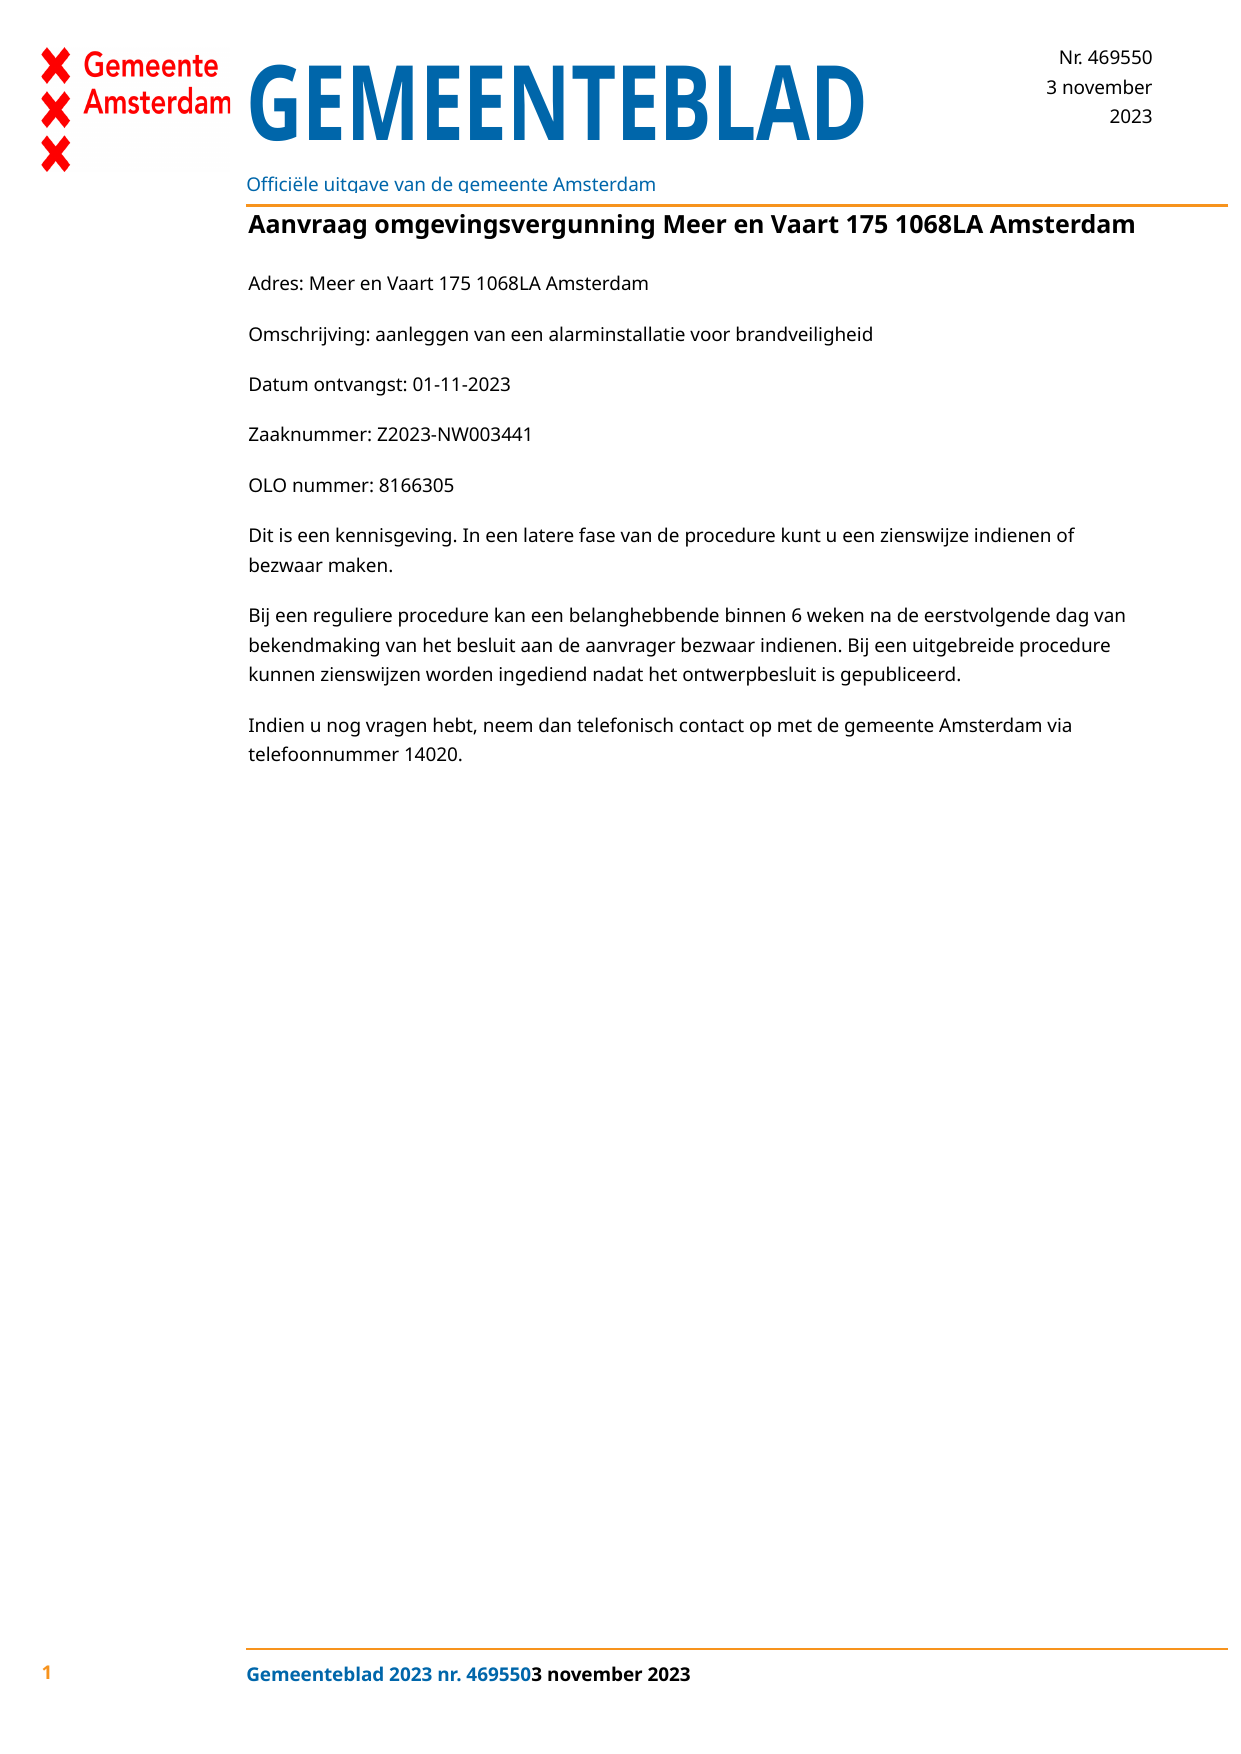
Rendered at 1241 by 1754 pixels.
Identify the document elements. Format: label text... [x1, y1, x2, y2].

text Bij een reguliere procedure kan een belanghebbende binnen 6 weken na de eerstvolgende dag van bekendmaking van het besluit aan de aanvrager bezwaar indienen. Bij een uitgebreide procedure kunnen zienswijzen worden ingediend nadat het ontwerpbesluit is gepubliceerd. [248, 602, 1152, 687]
text Zaaknummer: Z2023-NW003441 [248, 422, 1152, 447]
text Dit is een kennisgeving. In een latere fase van de procedure kunt u een zienswijze indienen of bezwaar maken. [248, 522, 1152, 578]
text Adres: Meer en Vaart 175 1068LA Amsterdam [248, 270, 1152, 296]
picture [41, 47, 231, 172]
text Omschrijving: aanleggen van een alarminstallatie voor brandveiligheid [248, 321, 1152, 346]
text Aanvraag omgevingsvergunning Meer en Vaart 175 1068LA Amsterdam [248, 207, 1152, 241]
text OLO nummer: 8166305 [248, 472, 1152, 498]
text Indien u nog vragen hebt, neem dan telefonisch contact op met de gemeente Amsterdam via telefoonnummer 14020. [248, 712, 1152, 767]
text Datum ontvangst: 01-11-2023 [248, 371, 1152, 397]
